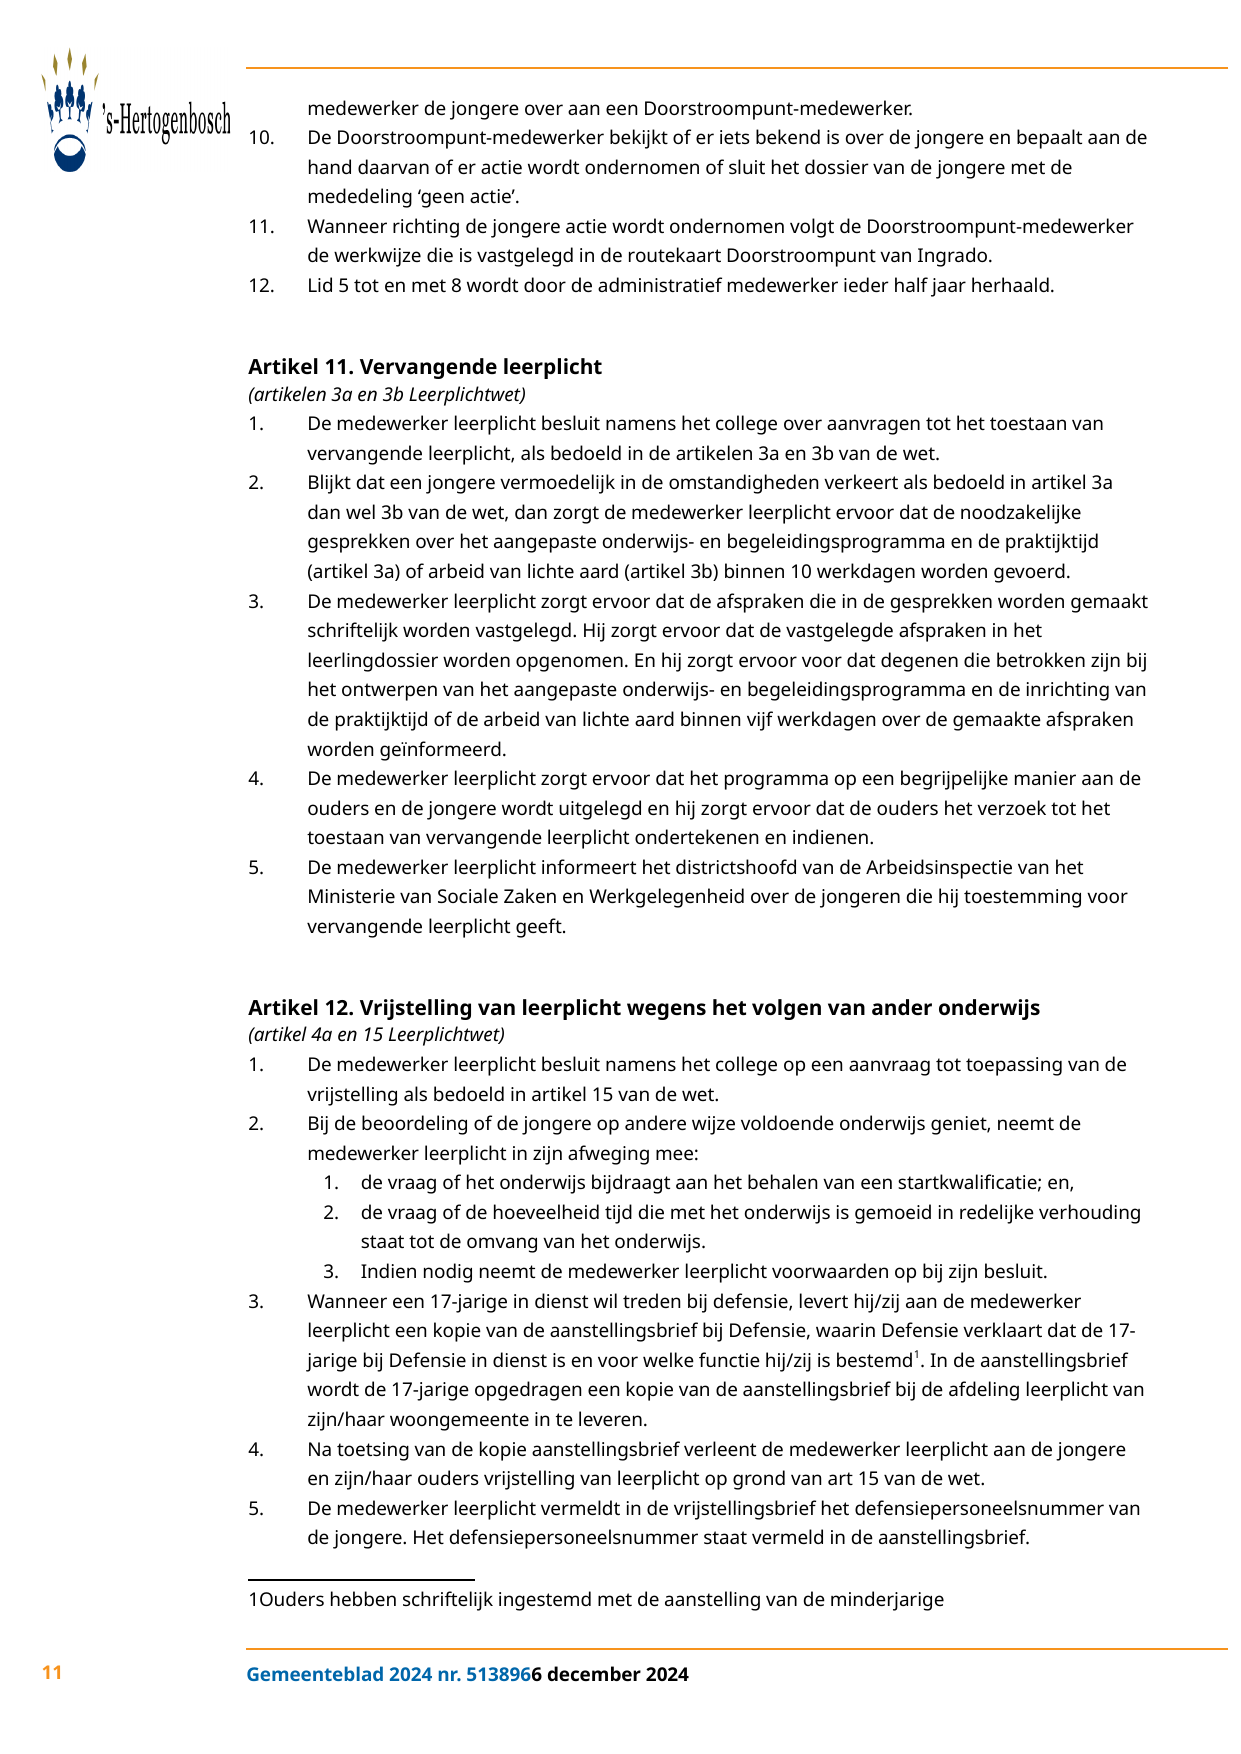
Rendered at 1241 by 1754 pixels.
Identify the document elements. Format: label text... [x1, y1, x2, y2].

text (artikel 4a en 15 Leerplichtwet) [248, 1022, 1152, 1047]
list medewerker de jongere over aan een Doorstroompunt-medewerker. [248, 95, 1152, 121]
list De medewerker leerplicht informeert het districtshoofd van de Arbeidsinspectie van het Ministerie van Sociale Zaken en Werkgelegenheid over de jongeren die hij toestemming voor vervangende leerplicht geeft. [248, 854, 1152, 939]
text (artikelen 3a en 3b Leerplichtwet) [248, 381, 1152, 406]
list de vraag of het onderwijs bijdraagt aan het behalen van een startkwalificatie; en, [323, 1169, 1152, 1195]
list Bij de beoordeling of de jongere op andere wijze voldoende onderwijs geniet, neemt de medewerker leerplicht in zijn afweging mee: [248, 1110, 1152, 1166]
list De medewerker leerplicht besluit namens het college over aanvragen tot het toestaan van vervangende leerplicht, als bedoeld in de artikelen 3a en 3b van de wet. [248, 410, 1152, 466]
list Na toetsing van de kopie aanstellingsbrief verleent de medewerker leerplicht aan de jongere en zijn/haar ouders vrijstelling van leerplicht op grond van art 15 van de wet. [248, 1436, 1152, 1491]
text Artikel 12. Vrijstelling van leerplicht wegens het volgen van ander onderwijs [248, 993, 1152, 1022]
list Wanneer richting de jongere actie wordt ondernomen volgt de Doorstroompunt-medewerker de werkwijze die is vastgelegd in de routekaart Doorstroompunt van Ingrado. [248, 213, 1152, 268]
list de vraag of de hoeveelheid tijd die met het onderwijs is gemoeid in redelijke verhouding staat tot de omvang van het onderwijs. [323, 1199, 1152, 1254]
list De Doorstroompunt-medewerker bekijkt of er iets bekend is over de jongere en bepaalt aan de hand daarvan of er actie wordt ondernomen of sluit het dossier van de jongere met de mededeling ‘geen actie’. [248, 124, 1152, 209]
list Indien nodig neemt de medewerker leerplicht voorwaarden op bij zijn besluit. [323, 1258, 1152, 1284]
list De medewerker leerplicht besluit namens het college op een aanvraag tot toepassing van de vrijstelling als bedoeld in artikel 15 van de wet. [248, 1051, 1152, 1107]
list Blijkt dat een jongere vermoedelijk in de omstandigheden verkeert als bedoeld in artikel 3a dan wel 3b van de wet, dan zorgt de medewerker leerplicht ervoor dat de noodzakelijke gesprekken over het aangepaste onderwijs- en begeleidingsprogramma en de praktijktijd (artikel 3a) of arbeid van lichte aard (artikel 3b) binnen 10 werkdagen worden gevoerd. [248, 469, 1152, 584]
list Wanneer een 17-jarige in dienst wil treden bij defensie, levert hij/zij aan de medewerker leerplicht een kopie van de aanstellingsbrief bij Defensie, waarin Defensie verklaart dat de 17- jarige bij Defensie in dienst is en voor welke functie hij/zij is bestemd. In de aanstellingsbrief wordt de 17-jarige opgedragen een kopie van de aanstellingsbrief bij de afdeling leerplicht van zijn/haar woongemeente in te leveren. [248, 1288, 1152, 1432]
list De medewerker leerplicht vermeldt in de vrijstellingsbrief het defensiepersoneelsnummer van de jongere. Het defensiepersoneelsnummer staat vermeld in de aanstellingsbrief. [248, 1495, 1152, 1550]
picture [41, 47, 231, 172]
list Ouders hebben schriftelijk ingestemd met de aanstelling van de minderjarige [248, 1586, 1152, 1612]
text Artikel 11. Vervangende leerplicht [248, 352, 1152, 381]
list De medewerker leerplicht zorgt ervoor dat het programma op een begrijpelijke manier aan de ouders en de jongere wordt uitgelegd en hij zorgt ervoor dat de ouders het verzoek tot het toestaan van vervangende leerplicht ondertekenen en indienen. [248, 765, 1152, 850]
list De medewerker leerplicht zorgt ervoor dat de afspraken die in de gesprekken worden gemaakt schriftelijk worden vastgelegd. Hij zorgt ervoor dat de vastgelegde afspraken in het leerlingdossier worden opgenomen. En hij zorgt ervoor voor dat degenen die betrokken zijn bij het ontwerpen van het aangepaste onderwijs- en begeleidingsprogramma en de inrichting van de praktijktijd of de arbeid van lichte aard binnen vijf werkdagen over de gemaakte afspraken worden geïnformeerd. [248, 588, 1152, 761]
list Lid 5 tot en met 8 wordt door de administratief medewerker ieder half jaar herhaald. [248, 272, 1152, 298]
